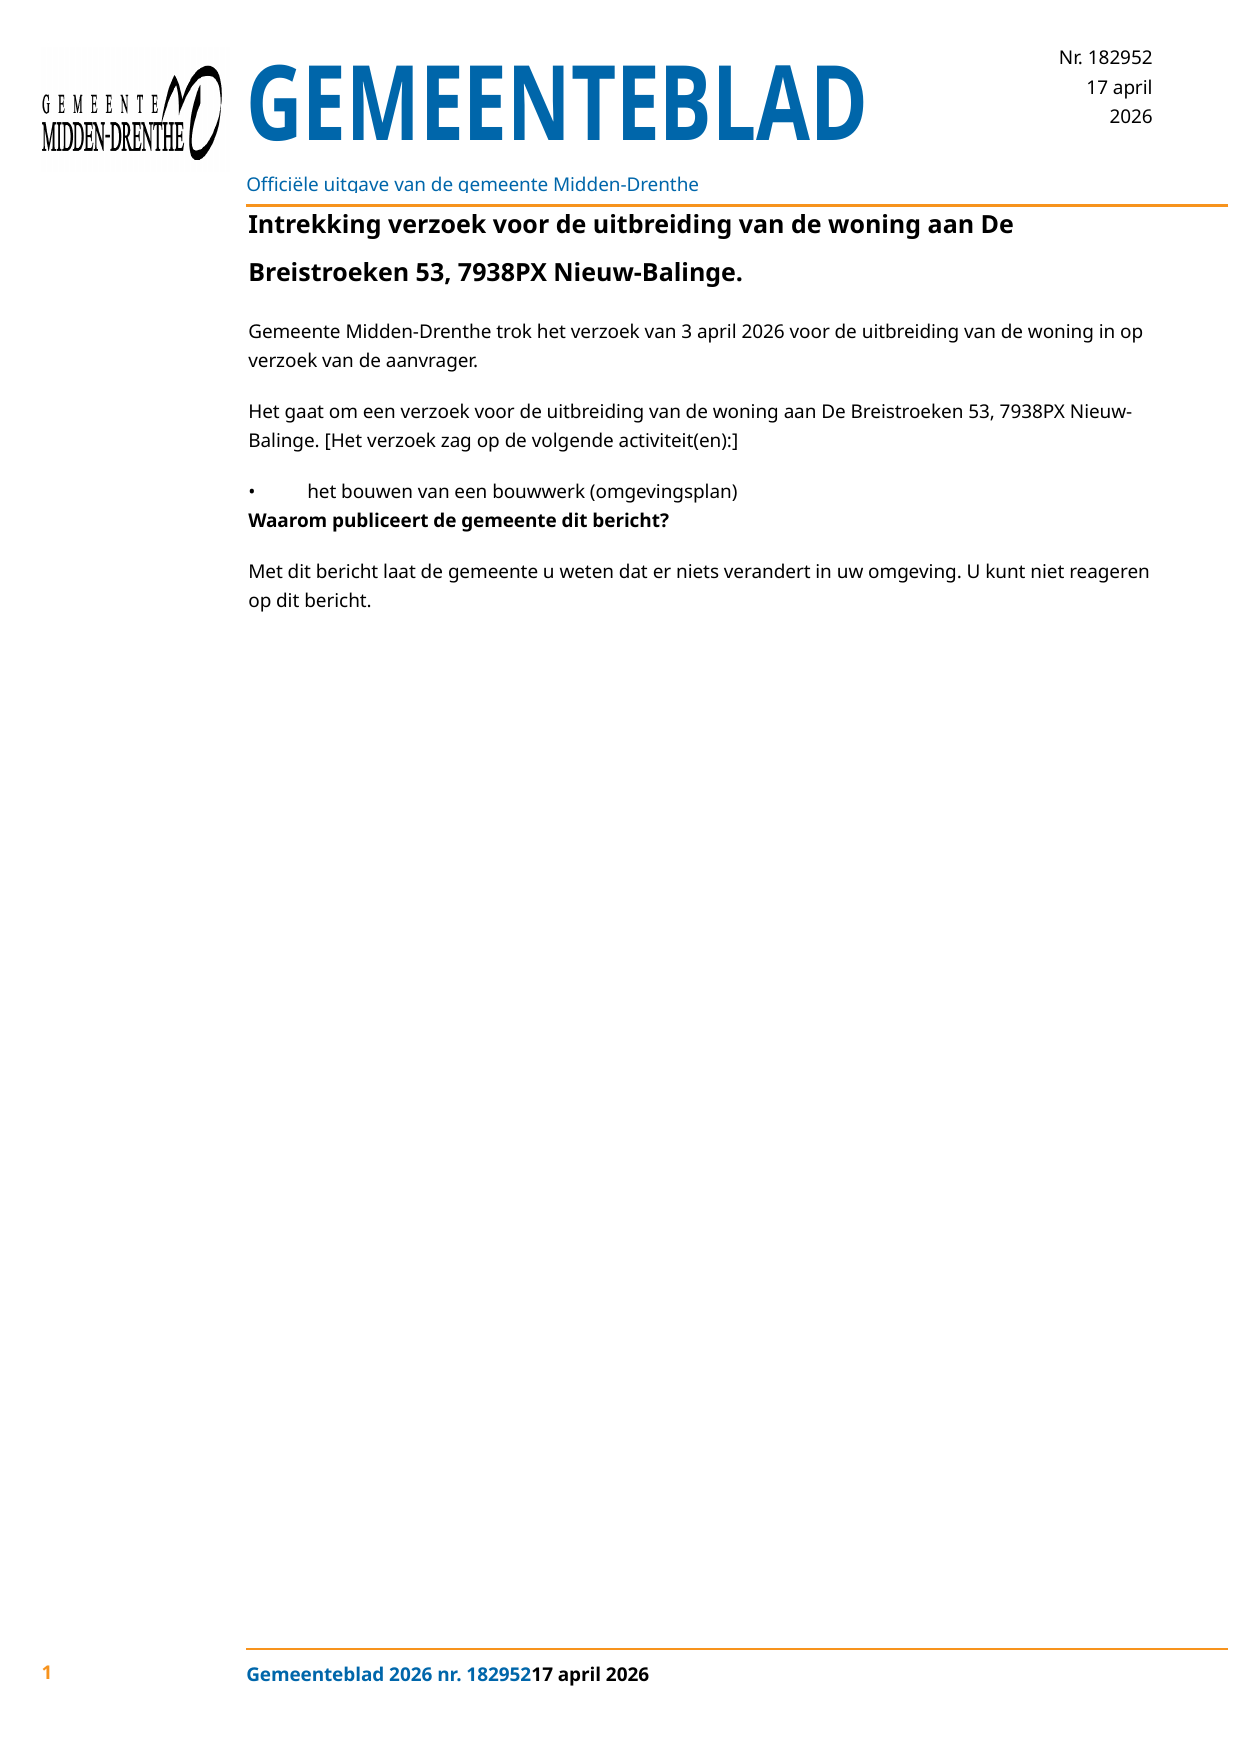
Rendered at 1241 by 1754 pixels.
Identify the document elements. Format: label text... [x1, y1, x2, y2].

text Het gaat om een verzoek voor de uitbreiding van de woning aan De Breistroeken 53, 7938PX Nieuw-Balinge. [Het verzoek zag op de volgende activiteit(en):] [248, 398, 1152, 453]
list het bouwen van een bouwwerk (omgevingsplan) [248, 478, 1152, 504]
text Intrekking verzoek voor de uitbreiding van de woning aan De Breistroeken 53, 7938PX Nieuw-Balinge. [248, 207, 1152, 288]
picture [41, 47, 231, 172]
text Met dit bericht laat de gemeente u weten dat er niets verandert in uw omgeving. U kunt niet reageren op dit bericht. [248, 558, 1152, 613]
text Waarom publiceert de gemeente dit bericht? [248, 507, 1152, 533]
text Gemeente Midden-Drenthe trok het verzoek van 3 april 2026 voor de uitbreiding van de woning in op verzoek van de aanvrager. [248, 318, 1152, 373]
